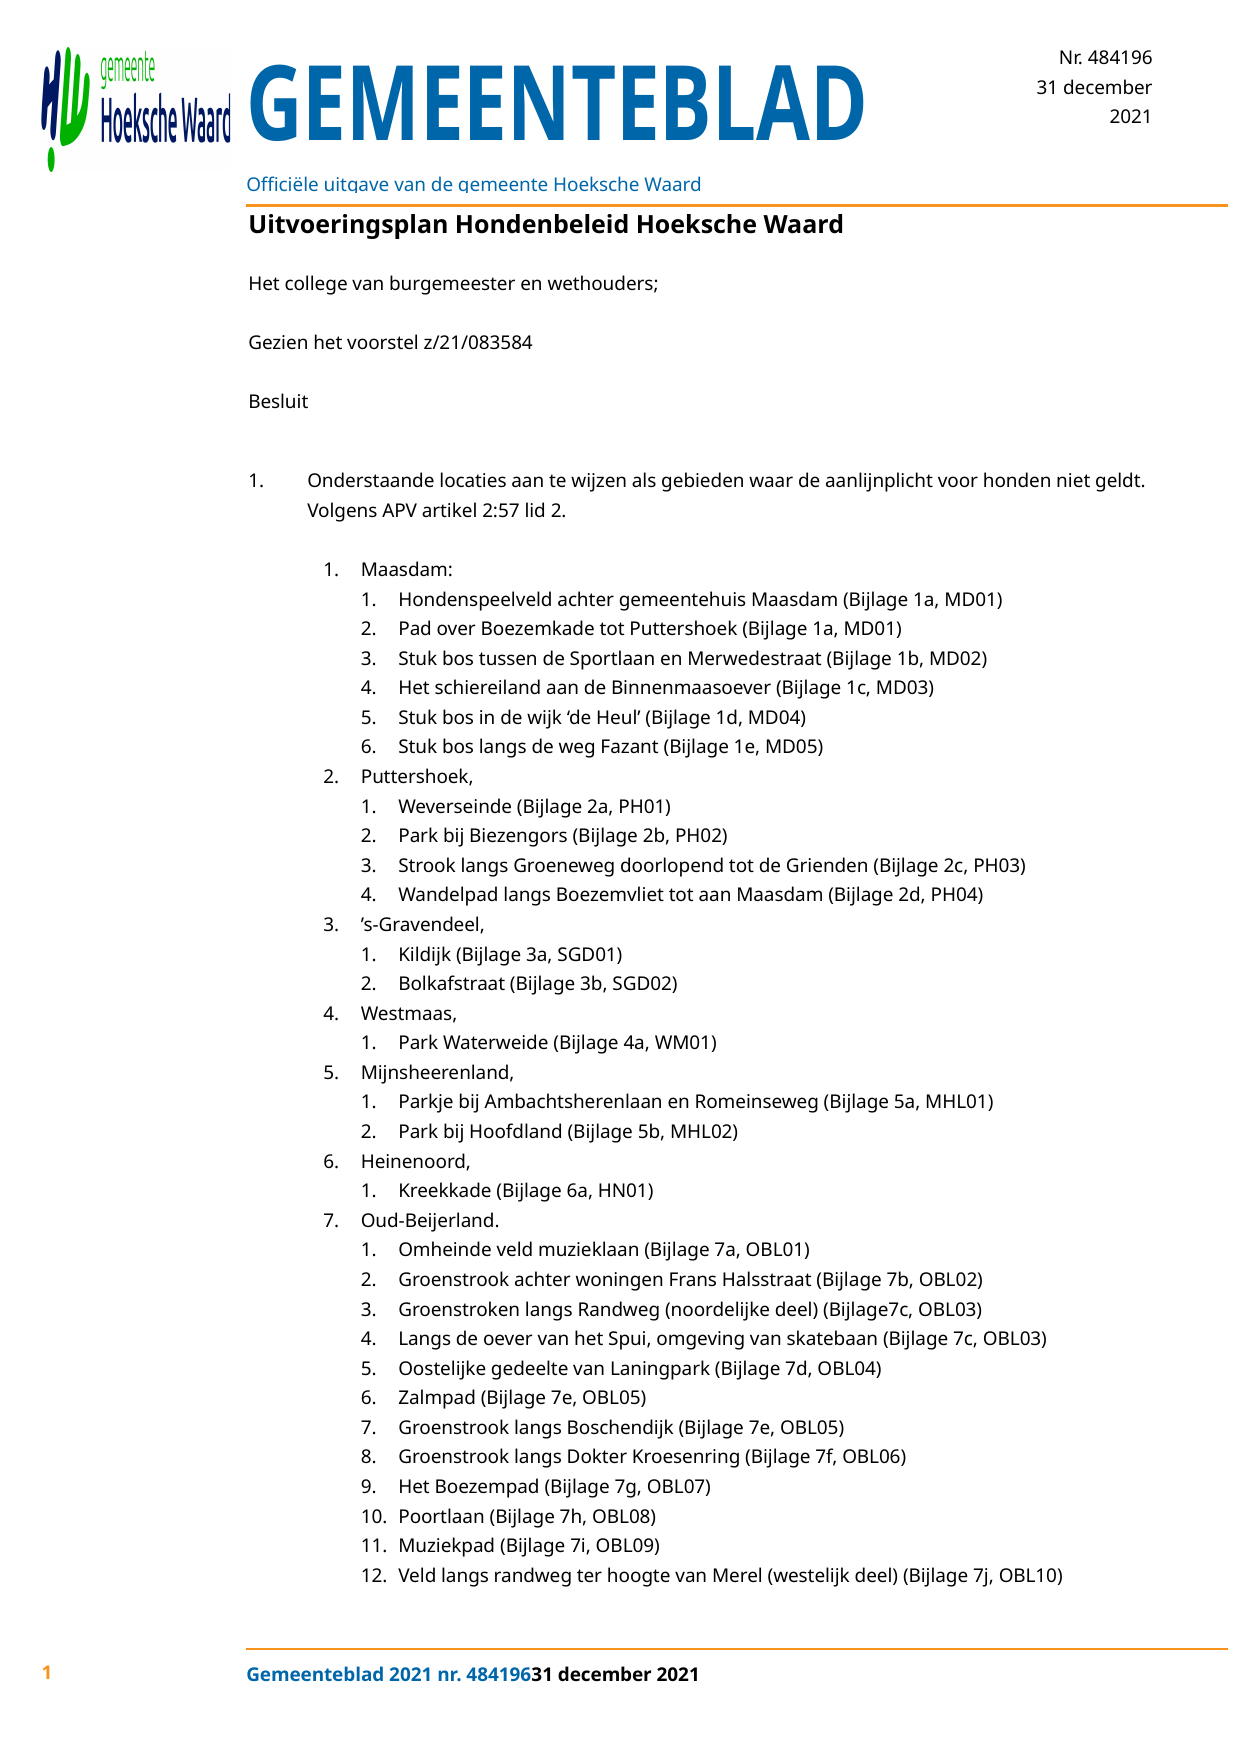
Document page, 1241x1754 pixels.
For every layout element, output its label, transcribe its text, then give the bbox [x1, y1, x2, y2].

list Strook langs Groeneweg doorlopend tot de Grienden (Bijlage 2c, PH03) [361, 852, 1152, 878]
text Het college van burgemeester en wethouders; [248, 270, 1152, 296]
list Park Waterweide (Bijlage 4a, WM01) [361, 1029, 1152, 1055]
list Parkje bij Ambachtsherenlaan en Romeinseweg (Bijlage 5a, MHL01) [361, 1089, 1152, 1114]
list Park bij Hoofdland (Bijlage 5b, MHL02) [361, 1118, 1152, 1144]
list Stuk bos tussen de Sportlaan en Merwedestraat (Bijlage 1b, MD02) [361, 645, 1152, 671]
list Zalmpad (Bijlage 7e, OBL05) [361, 1384, 1152, 1410]
list Weverseinde (Bijlage 2a, PH01) [361, 793, 1152, 819]
list Puttershoek, [323, 763, 1152, 789]
list Kildijk (Bijlage 3a, SGD01) [361, 941, 1152, 967]
text Gezien het voorstel z/21/083584 [248, 329, 1152, 355]
list Veld langs randweg ter hoogte van Merel (westelijk deel) (Bijlage 7j, OBL10) [361, 1562, 1152, 1588]
list Heinenoord, [323, 1148, 1152, 1174]
text Besluit [248, 389, 1152, 414]
list Pad over Boezemkade tot Puttershoek (Bijlage 1a, MD01) [361, 615, 1152, 641]
list Onderstaande locaties aan te wijzen als gebieden waar de aanlijnplicht voor honden niet geldt. Volgens APV artikel 2:57 lid 2. [248, 467, 1152, 523]
text Uitvoeringsplan Hondenbeleid Hoeksche Waard [248, 207, 1152, 241]
list Westmaas, [323, 1000, 1152, 1026]
list Groenstrook achter woningen Frans Halsstraat (Bijlage 7b, OBL02) [361, 1266, 1152, 1292]
list ’s-Gravendeel, [323, 911, 1152, 937]
list Groenstrook langs Boschendijk (Bijlage 7e, OBL05) [361, 1414, 1152, 1440]
list Maasdam: [323, 556, 1152, 582]
list Oostelijke gedeelte van Laningpark (Bijlage 7d, OBL04) [361, 1355, 1152, 1381]
list Wandelpad langs Boezemvliet tot aan Maasdam (Bijlage 2d, PH04) [361, 882, 1152, 907]
list Oud-Beijerland. [323, 1207, 1152, 1233]
list Omheinde veld muzieklaan (Bijlage 7a, OBL01) [361, 1237, 1152, 1262]
list Het Boezempad (Bijlage 7g, OBL07) [361, 1473, 1152, 1499]
list Het schiereiland aan de Binnenmaasoever (Bijlage 1c, MD03) [361, 674, 1152, 700]
list Groenstroken langs Randweg (noordelijke deel) (Bijlage7c, OBL03) [361, 1296, 1152, 1322]
list Stuk bos langs de weg Fazant (Bijlage 1e, MD05) [361, 734, 1152, 759]
list Stuk bos in de wijk ‘de Heul’ (Bijlage 1d, MD04) [361, 704, 1152, 730]
list Hondenspeelveld achter gemeentehuis Maasdam (Bijlage 1a, MD01) [361, 586, 1152, 612]
list Groenstrook langs Dokter Kroesenring (Bijlage 7f, OBL06) [361, 1444, 1152, 1469]
picture [41, 47, 231, 172]
list Park bij Biezengors (Bijlage 2b, PH02) [361, 822, 1152, 848]
list Kreekkade (Bijlage 6a, HN01) [361, 1177, 1152, 1203]
list Langs de oever van het Spui, omgeving van skatebaan (Bijlage 7c, OBL03) [361, 1325, 1152, 1351]
list Muziekpad (Bijlage 7i, OBL09) [361, 1532, 1152, 1558]
list Poortlaan (Bijlage 7h, OBL08) [361, 1503, 1152, 1529]
list Bolkafstraat (Bijlage 3b, SGD02) [361, 970, 1152, 996]
list Mijnsheerenland, [323, 1059, 1152, 1085]
